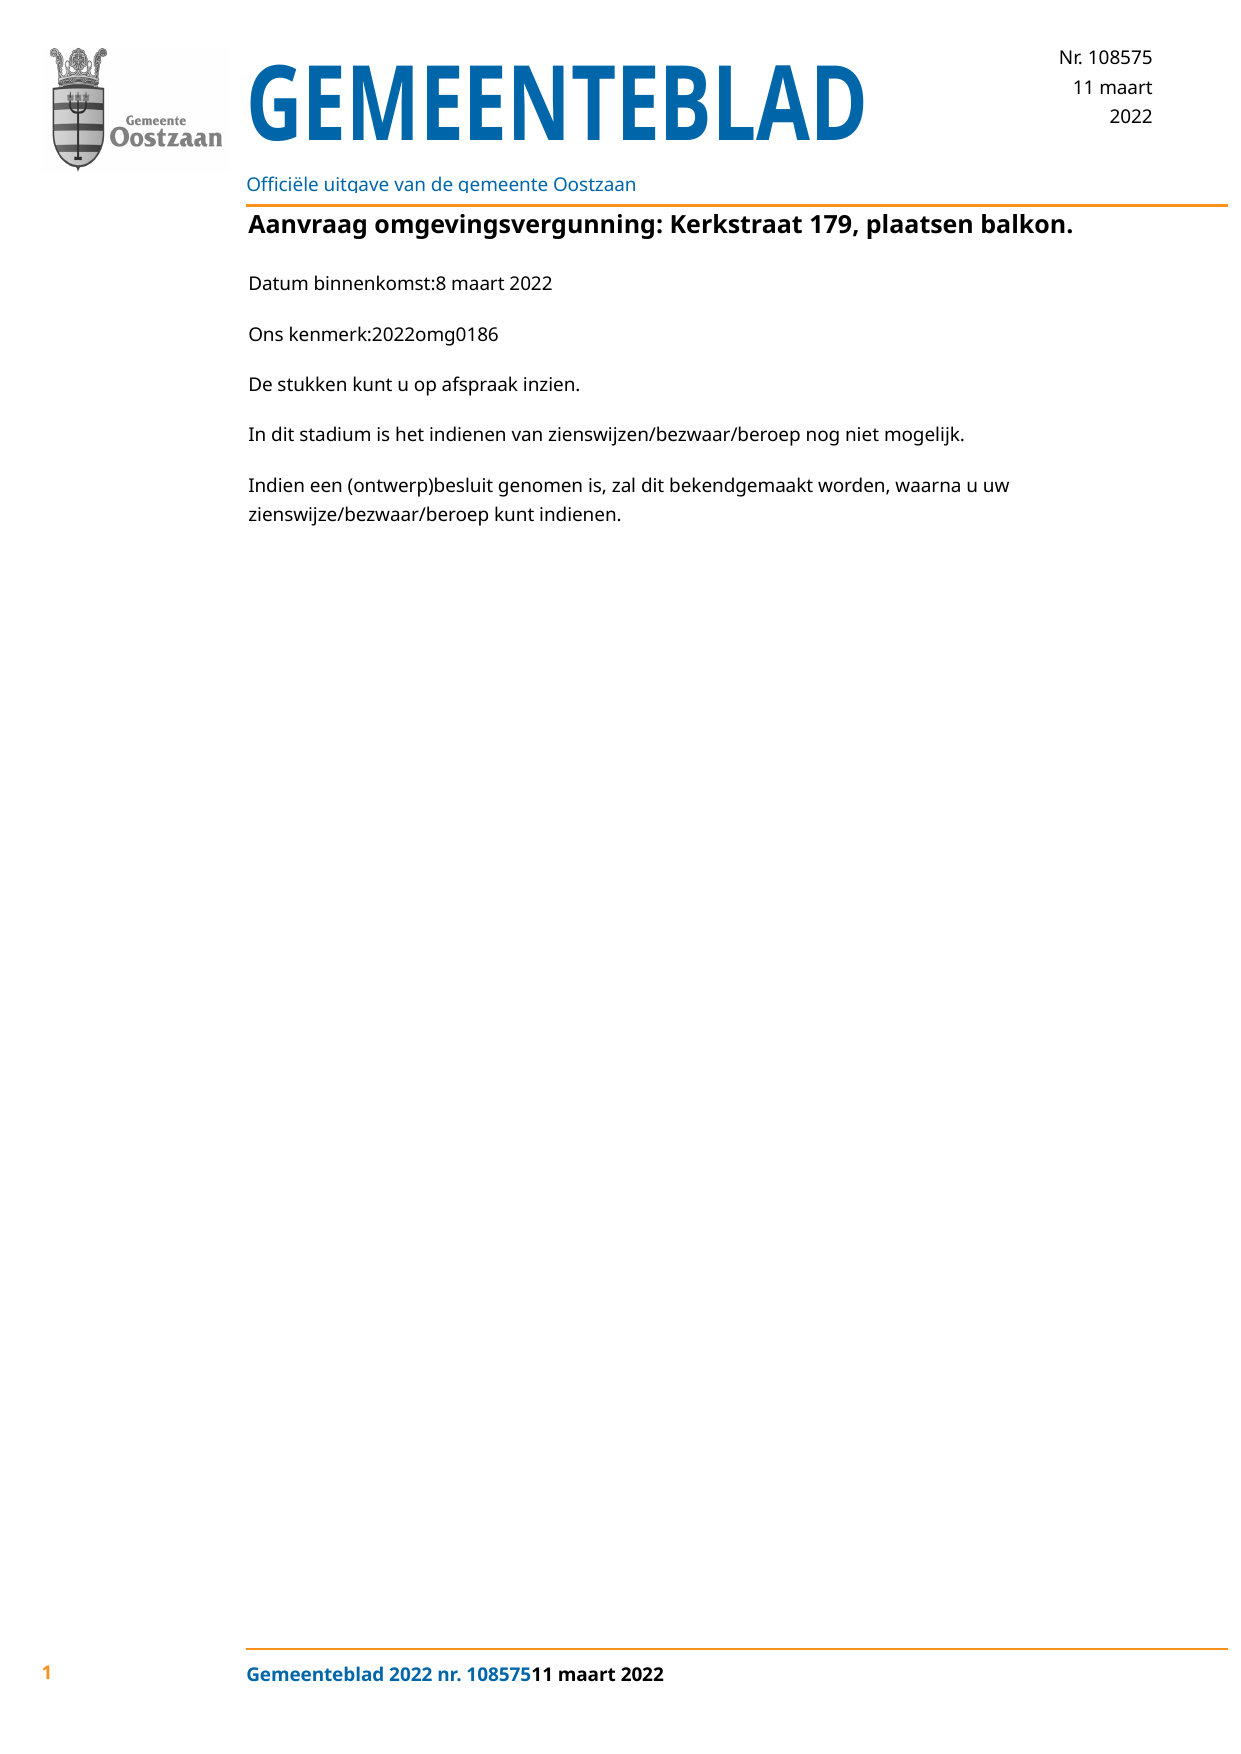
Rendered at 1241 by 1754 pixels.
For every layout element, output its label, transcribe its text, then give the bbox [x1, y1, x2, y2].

picture [41, 47, 231, 172]
text Datum binnenkomst:8 maart 2022 [248, 270, 1152, 296]
text Aanvraag omgevingsvergunning: Kerkstraat 179, plaatsen balkon. [248, 207, 1152, 241]
text In dit stadium is het indienen van zienswijzen/bezwaar/beroep nog niet mogelijk. [248, 422, 1152, 447]
text Ons kenmerk:2022omg0186 [248, 321, 1152, 346]
text De stukken kunt u op afspraak inzien. [248, 371, 1152, 397]
text Indien een (ontwerp)besluit genomen is, zal dit bekendgemaakt worden, waarna u uw zienswijze/bezwaar/beroep kunt indienen. [248, 472, 1152, 527]
